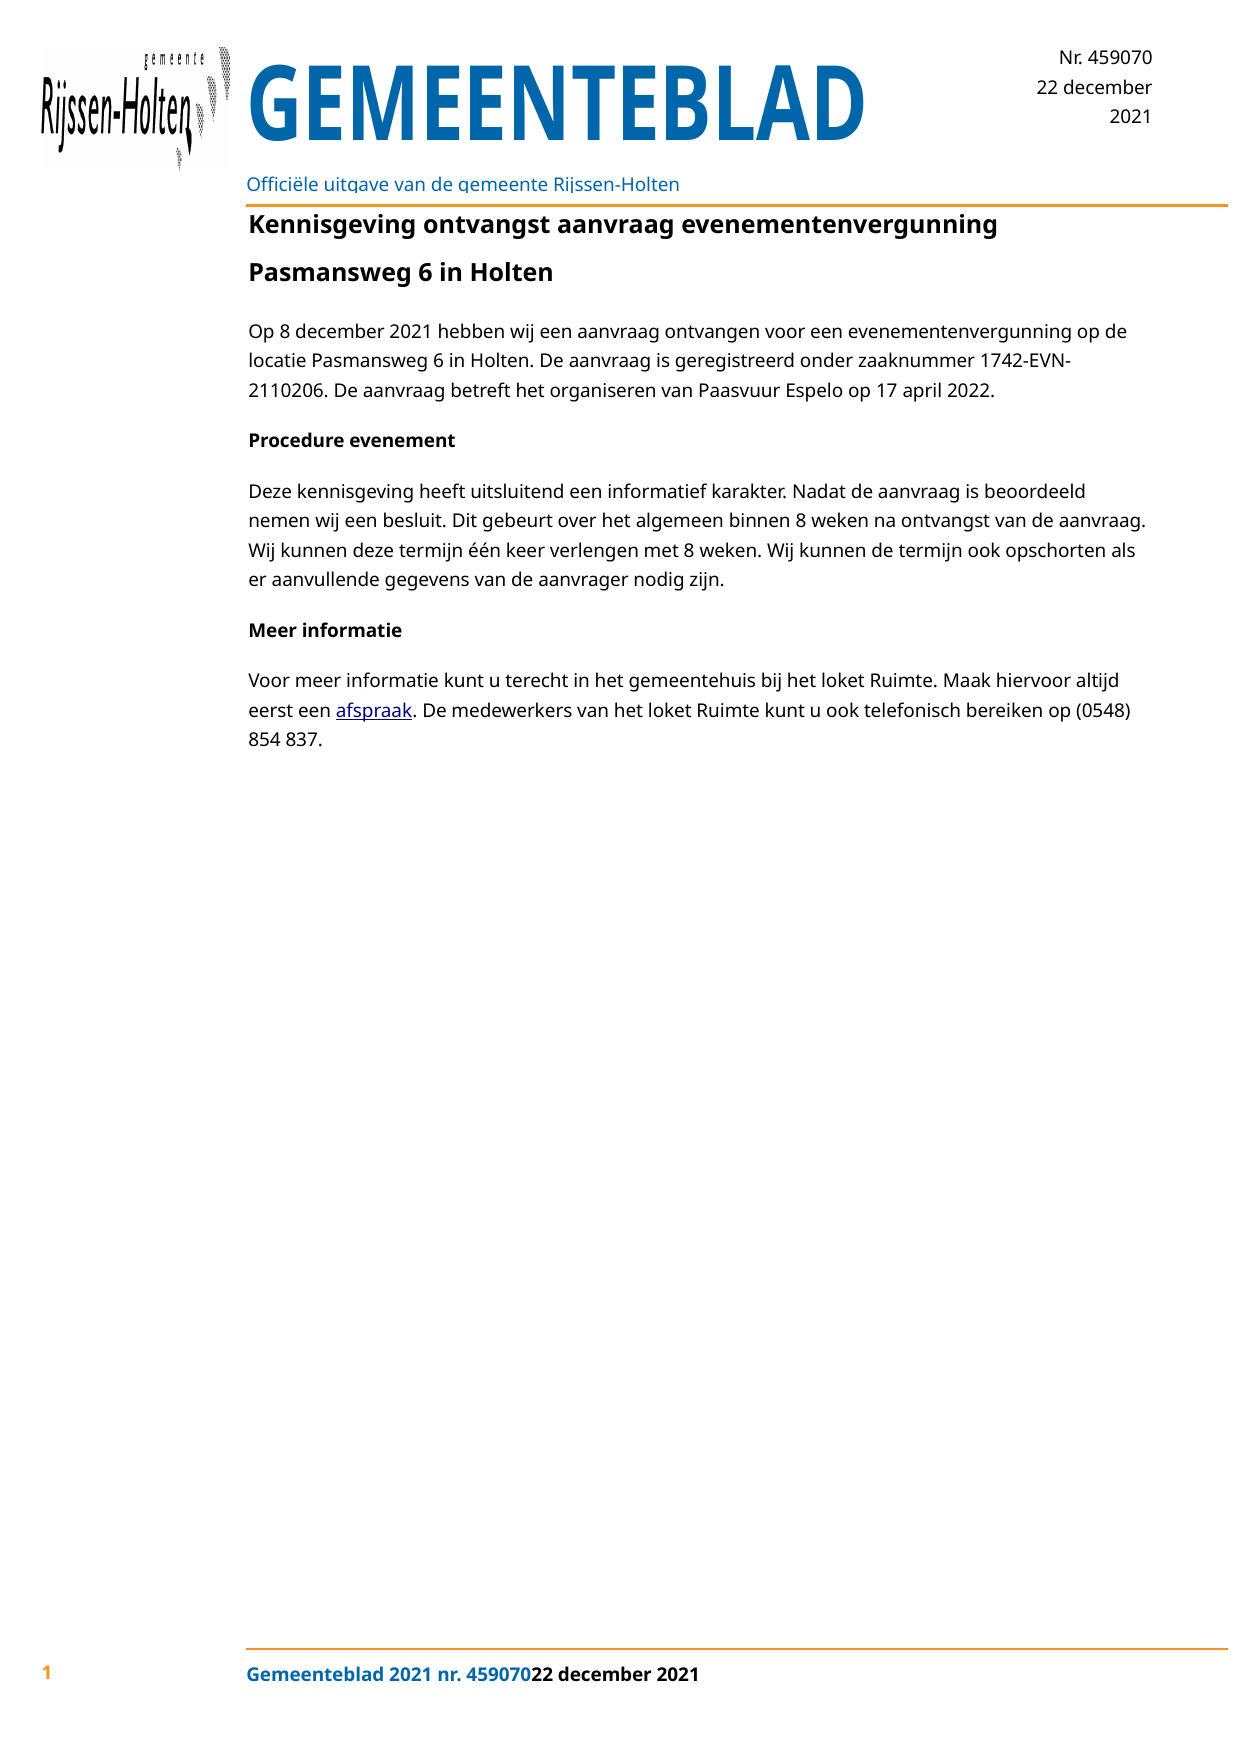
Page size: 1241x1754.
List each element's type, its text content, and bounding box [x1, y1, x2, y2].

text Op 8 december 2021 hebben wij een aanvraag ontvangen voor een evenementenvergunning op de locatie Pasmansweg 6 in Holten. De aanvraag is geregistreerd onder zaaknummer 1742-EVN-2110206. De aanvraag betreft het organiseren van Paasvuur Espelo op 17 april 2022. [248, 318, 1152, 403]
text Kennisgeving ontvangst aanvraag evenementenvergunning Pasmansweg 6 in Holten [248, 207, 1152, 288]
picture [41, 47, 231, 172]
text Procedure evenement [248, 427, 1152, 453]
text Deze kennisgeving heeft uitsluitend een informatief karakter. Nadat de aanvraag is beoordeeld nemen wij een besluit. Dit gebeurt over het algemeen binnen 8 weken na ontvangst van de aanvraag. Wij kunnen deze termijn één keer verlengen met 8 weken. Wij kunnen de termijn ook opschorten als er aanvullende gegevens van de aanvrager nodig zijn. [248, 478, 1152, 592]
text Meer informatie [248, 617, 1152, 643]
text Voor meer informatie kunt u terecht in het gemeentehuis bij het loket Ruimte. Maak hiervoor altijd eerst een afspraak. De medewerkers van het loket Ruimte kunt u ook telefonisch bereiken op (0548) 854 837. [248, 667, 1152, 752]
